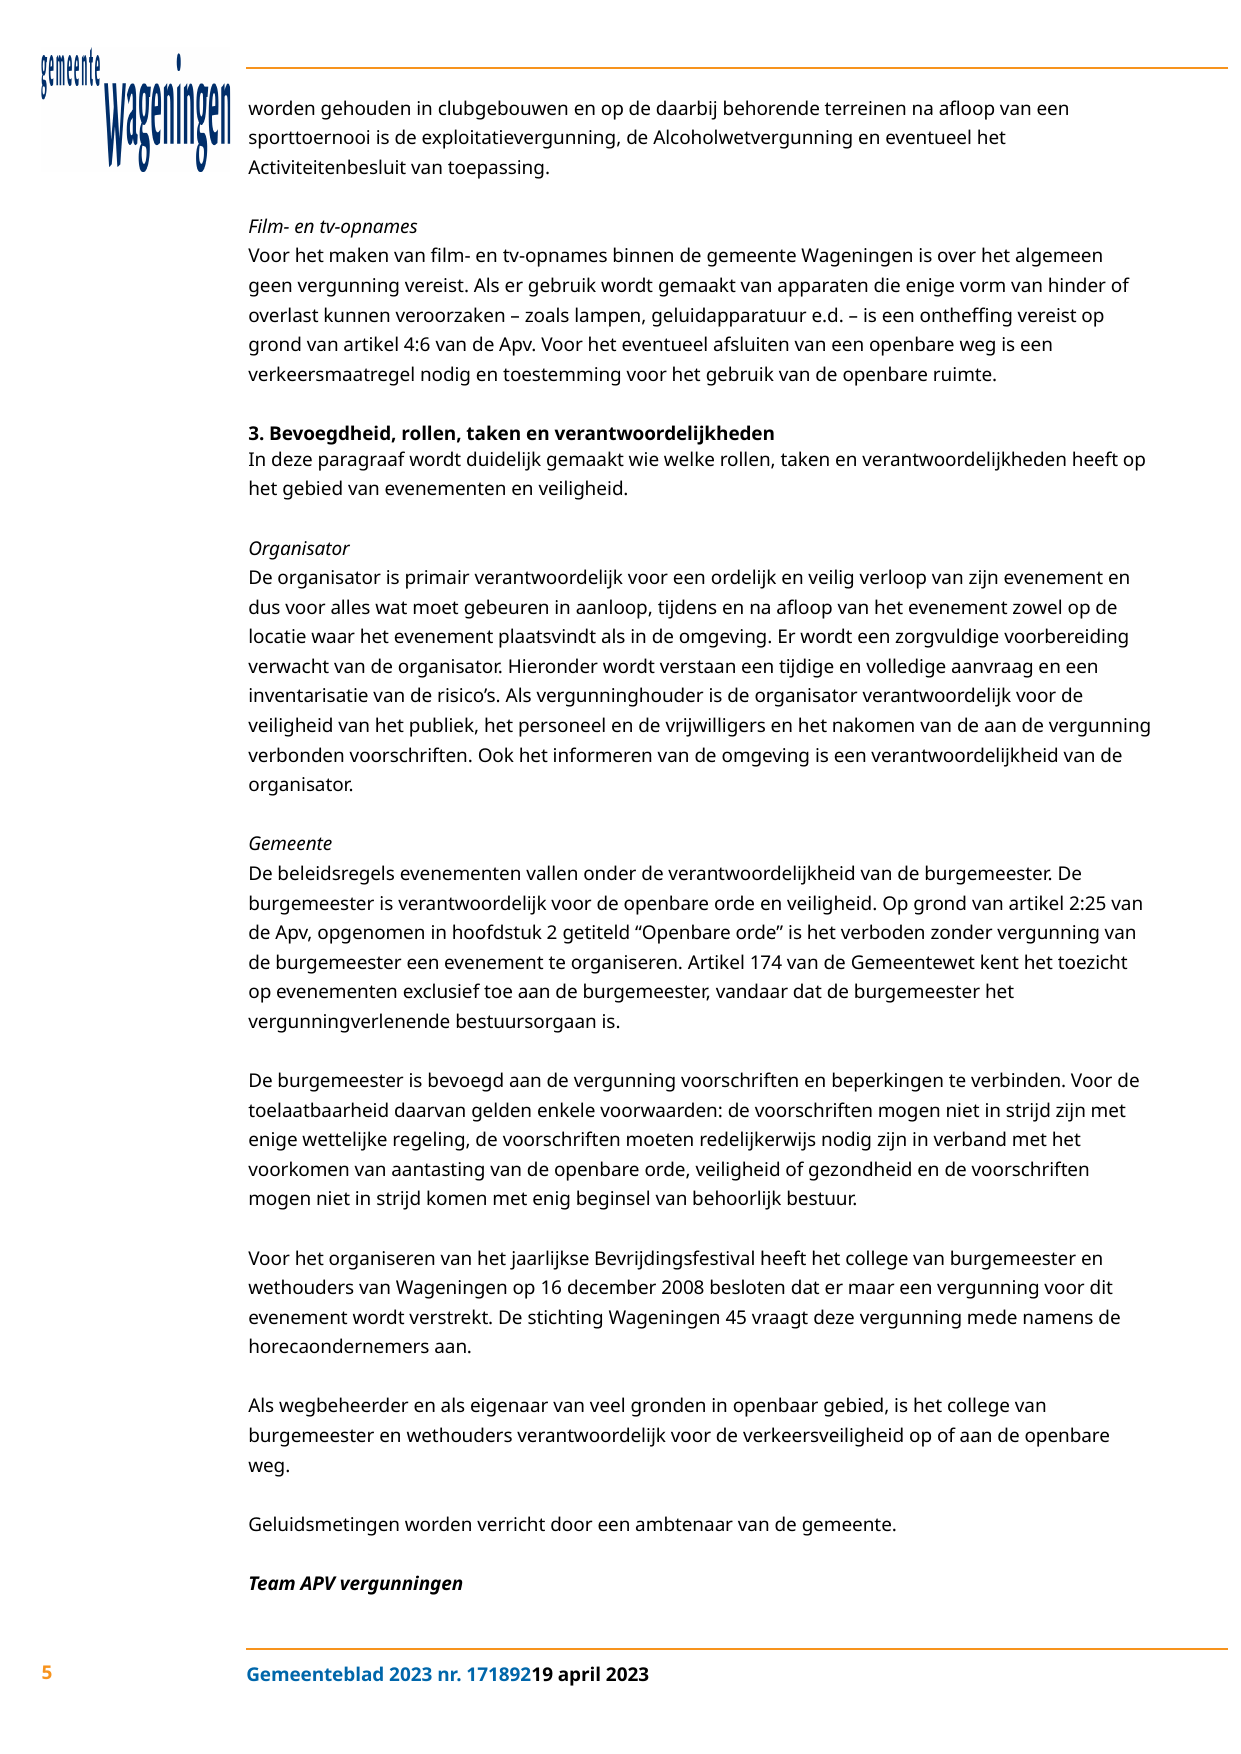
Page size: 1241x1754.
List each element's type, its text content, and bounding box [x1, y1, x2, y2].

text In deze paragraaf wordt duidelijk gemaakt wie welke rollen, taken en verantwoordelijkheden heeft op het gebied van evenementen en veiligheid. [248, 446, 1152, 501]
text De organisator is primair verantwoordelijk voor een ordelijk en veilig verloop van zijn evenement en dus voor alles wat moet gebeuren in aanloop, tijdens en na afloop van het evenement zowel op de locatie waar het evenement plaatsvindt als in de omgeving. Er wordt een zorgvuldige voorbereiding verwacht van de organisator. Hieronder wordt verstaan een tijdige en volledige aanvraag en een inventarisatie van de risico’s. Als vergunninghouder is de organisator verantwoordelijk voor de veiligheid van het publiek, het personeel en de vrijwilligers en het nakomen van de aan de vergunning verbonden voorschriften. Ook het informeren van de omgeving is een verantwoordelijkheid van de organisator. [248, 564, 1152, 797]
text Geluidsmetingen worden verricht door een ambtenaar van de gemeente. [248, 1511, 1152, 1537]
text Gemeente [248, 831, 1152, 856]
text Film- en tv-opnames [248, 213, 1152, 239]
text 3. Bevoegdheid, rollen, taken en verantwoordelijkheden [248, 420, 1152, 446]
text De beleidsregels evenementen vallen onder de verantwoordelijkheid van de burgemeester. De burgemeester is verantwoordelijk voor de openbare orde en veiligheid. Op grond van artikel 2:25 van de Apv, opgenomen in hoofdstuk 2 getiteld “Openbare orde” is het verboden zonder vergunning van de burgemeester een evenement te organiseren. Artikel 174 van de Gemeentewet kent het toezicht op evenementen exclusief toe aan de burgemeester, vandaar dat de burgemeester het vergunningverlenende bestuursorgaan is. [248, 860, 1152, 1034]
text worden gehouden in clubgebouwen en op de daarbij behorende terreinen na afloop van een sporttoernooi is de exploitatievergunning, de Alcoholwetvergunning en eventueel het Activiteitenbesluit van toepassing. [248, 95, 1152, 180]
picture [41, 47, 231, 172]
text Team APV vergunningen [248, 1570, 1152, 1596]
text Als wegbeheerder en als eigenaar van veel gronden in openbaar gebied, is het college van burgemeester en wethouders verantwoordelijk voor de verkeersveiligheid op of aan de openbare weg. [248, 1393, 1152, 1477]
text De burgemeester is bevoegd aan de vergunning voorschriften en beperkingen te verbinden. Voor de toelaatbaarheid daarvan gelden enkele voorwaarden: de voorschriften mogen niet in strijd zijn met enige wettelijke regeling, de voorschriften moeten redelijkerwijs nodig zijn in verband met het voorkomen van aantasting van de openbare orde, veiligheid of gezondheid en de voorschriften mogen niet in strijd komen met enig beginsel van behoorlijk bestuur. [248, 1067, 1152, 1211]
text Organisator [248, 535, 1152, 560]
text Voor het maken van film- en tv-opnames binnen de gemeente Wageningen is over het algemeen geen vergunning vereist. Als er gebruik wordt gemaakt van apparaten die enige vorm van hinder of overlast kunnen veroorzaken – zoals lampen, geluidapparatuur e.d. – is een ontheffing vereist op grond van artikel 4:6 van de Apv. Voor het eventueel afsluiten van een openbare weg is een verkeersmaatregel nodig en toestemming voor het gebruik van de openbare ruimte. [248, 243, 1152, 387]
text Voor het organiseren van het jaarlijkse Bevrijdingsfestival heeft het college van burgemeester en wethouders van Wageningen op 16 december 2008 besloten dat er maar een vergunning voor dit evenement wordt verstrekt. De stichting Wageningen 45 vraagt deze vergunning mede namens de horecaondernemers aan. [248, 1245, 1152, 1359]
